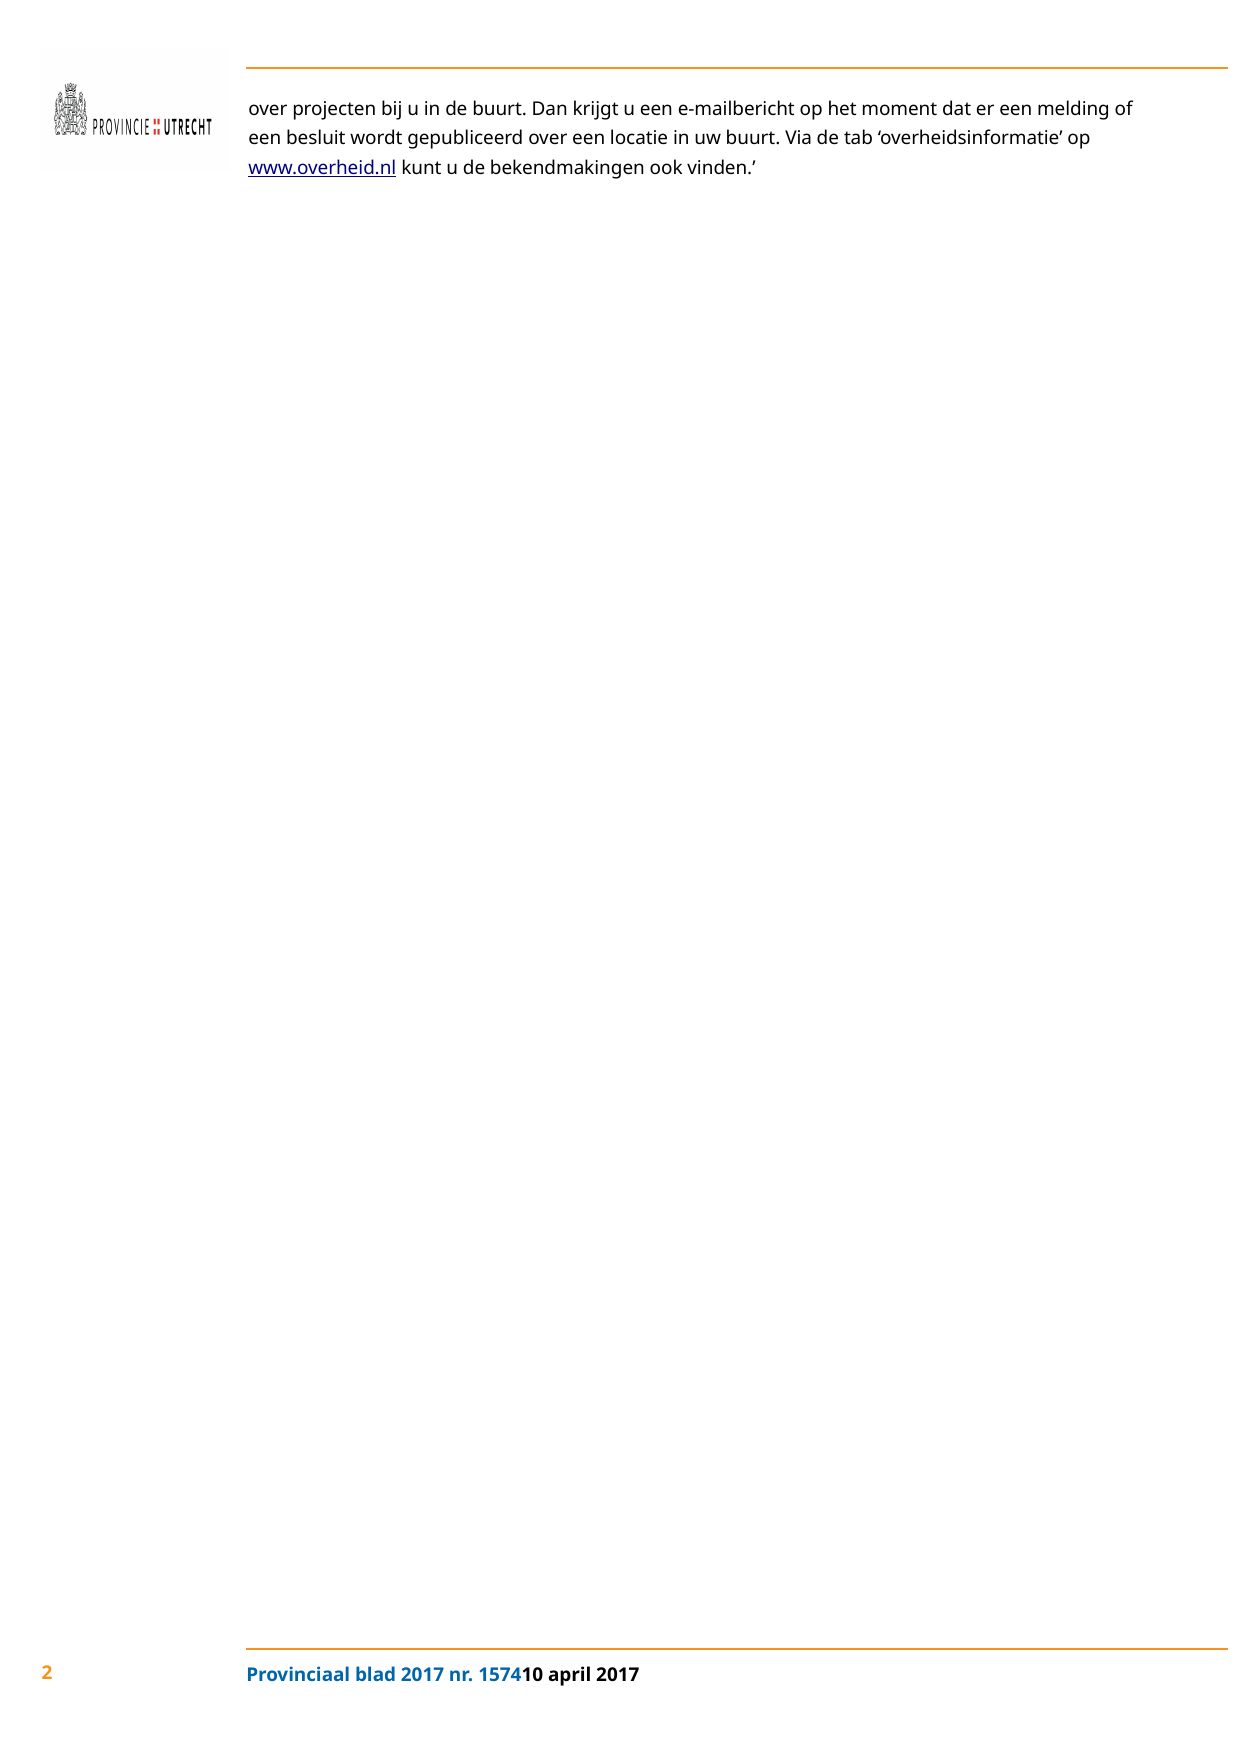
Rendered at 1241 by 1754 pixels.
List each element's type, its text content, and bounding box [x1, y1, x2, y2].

picture [41, 47, 231, 172]
text over projecten bij u in de buurt. Dan krijgt u een e-mailbericht op het moment dat er een melding of een besluit wordt gepubliceerd over een locatie in uw buurt. Via de tab ‘overheidsinformatie’ op www.overheid.nl kunt u de bekendmakingen ook vinden.’ [248, 95, 1152, 180]
